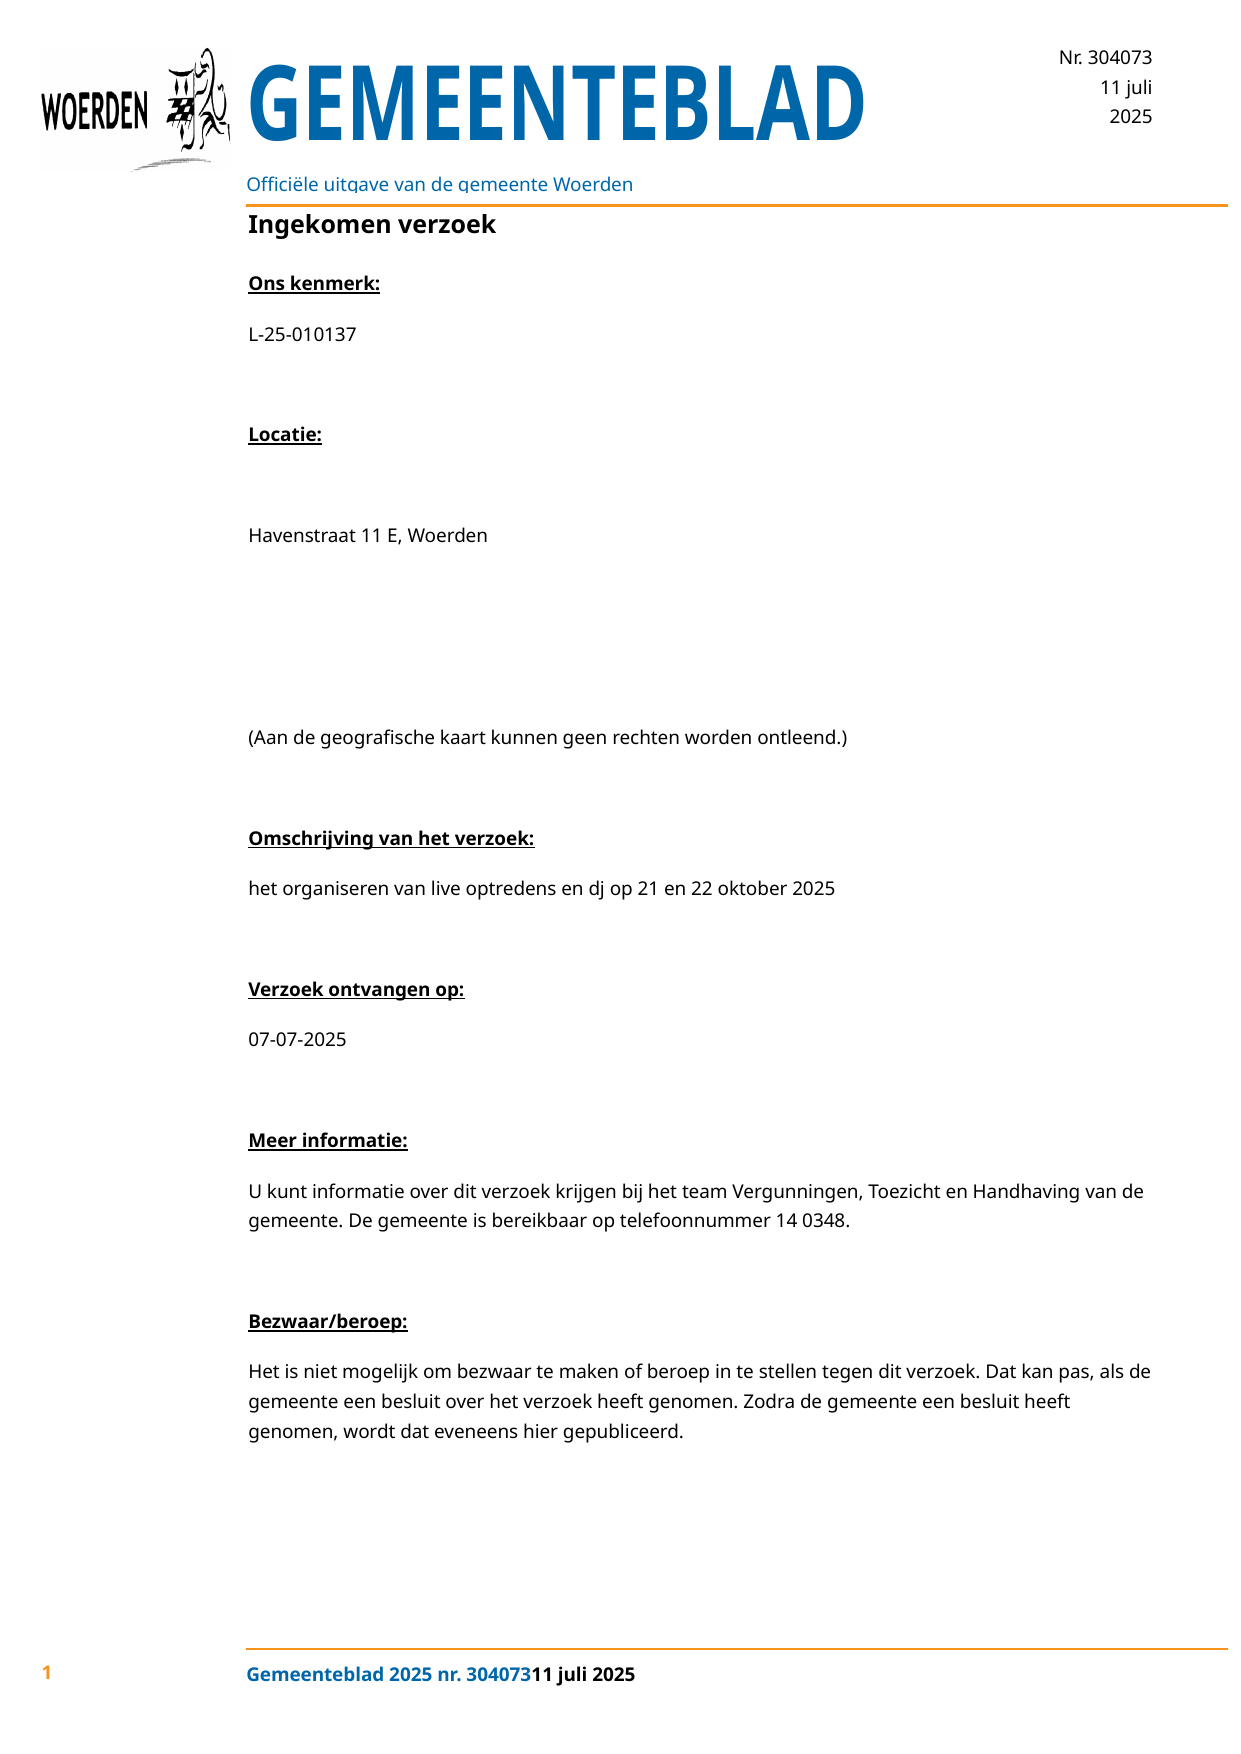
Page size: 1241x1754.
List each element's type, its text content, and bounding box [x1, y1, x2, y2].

text Havenstraat 11 E, Woerden [248, 522, 1152, 548]
text Meer informatie: [248, 1127, 1152, 1153]
text Het is niet mogelijk om bezwaar te maken of beroep in te stellen tegen dit verzoek. Dat kan pas, als de gemeente een besluit over het verzoek heeft genomen. Zodra de gemeente een besluit heeft genomen, wordt dat eveneens hier gepubliceerd. [248, 1359, 1152, 1443]
text Verzoek ontvangen op: [248, 976, 1152, 1002]
text (Aan de geografische kaart kunnen geen rechten worden ontleend.) [248, 724, 1152, 750]
text Omschrijving van het verzoek: [248, 825, 1152, 851]
text U kunt informatie over dit verzoek krijgen bij het team Vergunningen, Toezicht en Handhaving van de gemeente. De gemeente is bereikbaar op telefoonnummer 14 0348. [248, 1178, 1152, 1233]
text Bezwaar/beroep: [248, 1308, 1152, 1334]
text 07-07-2025 [248, 1027, 1152, 1052]
text Ingekomen verzoek [248, 207, 1152, 241]
text Ons kenmerk: [248, 270, 1152, 296]
text L-25-010137 [248, 321, 1152, 346]
picture [41, 47, 231, 172]
text het organiseren van live optredens en dj op 21 en 22 oktober 2025 [248, 875, 1152, 901]
text Locatie: [248, 422, 1152, 447]
